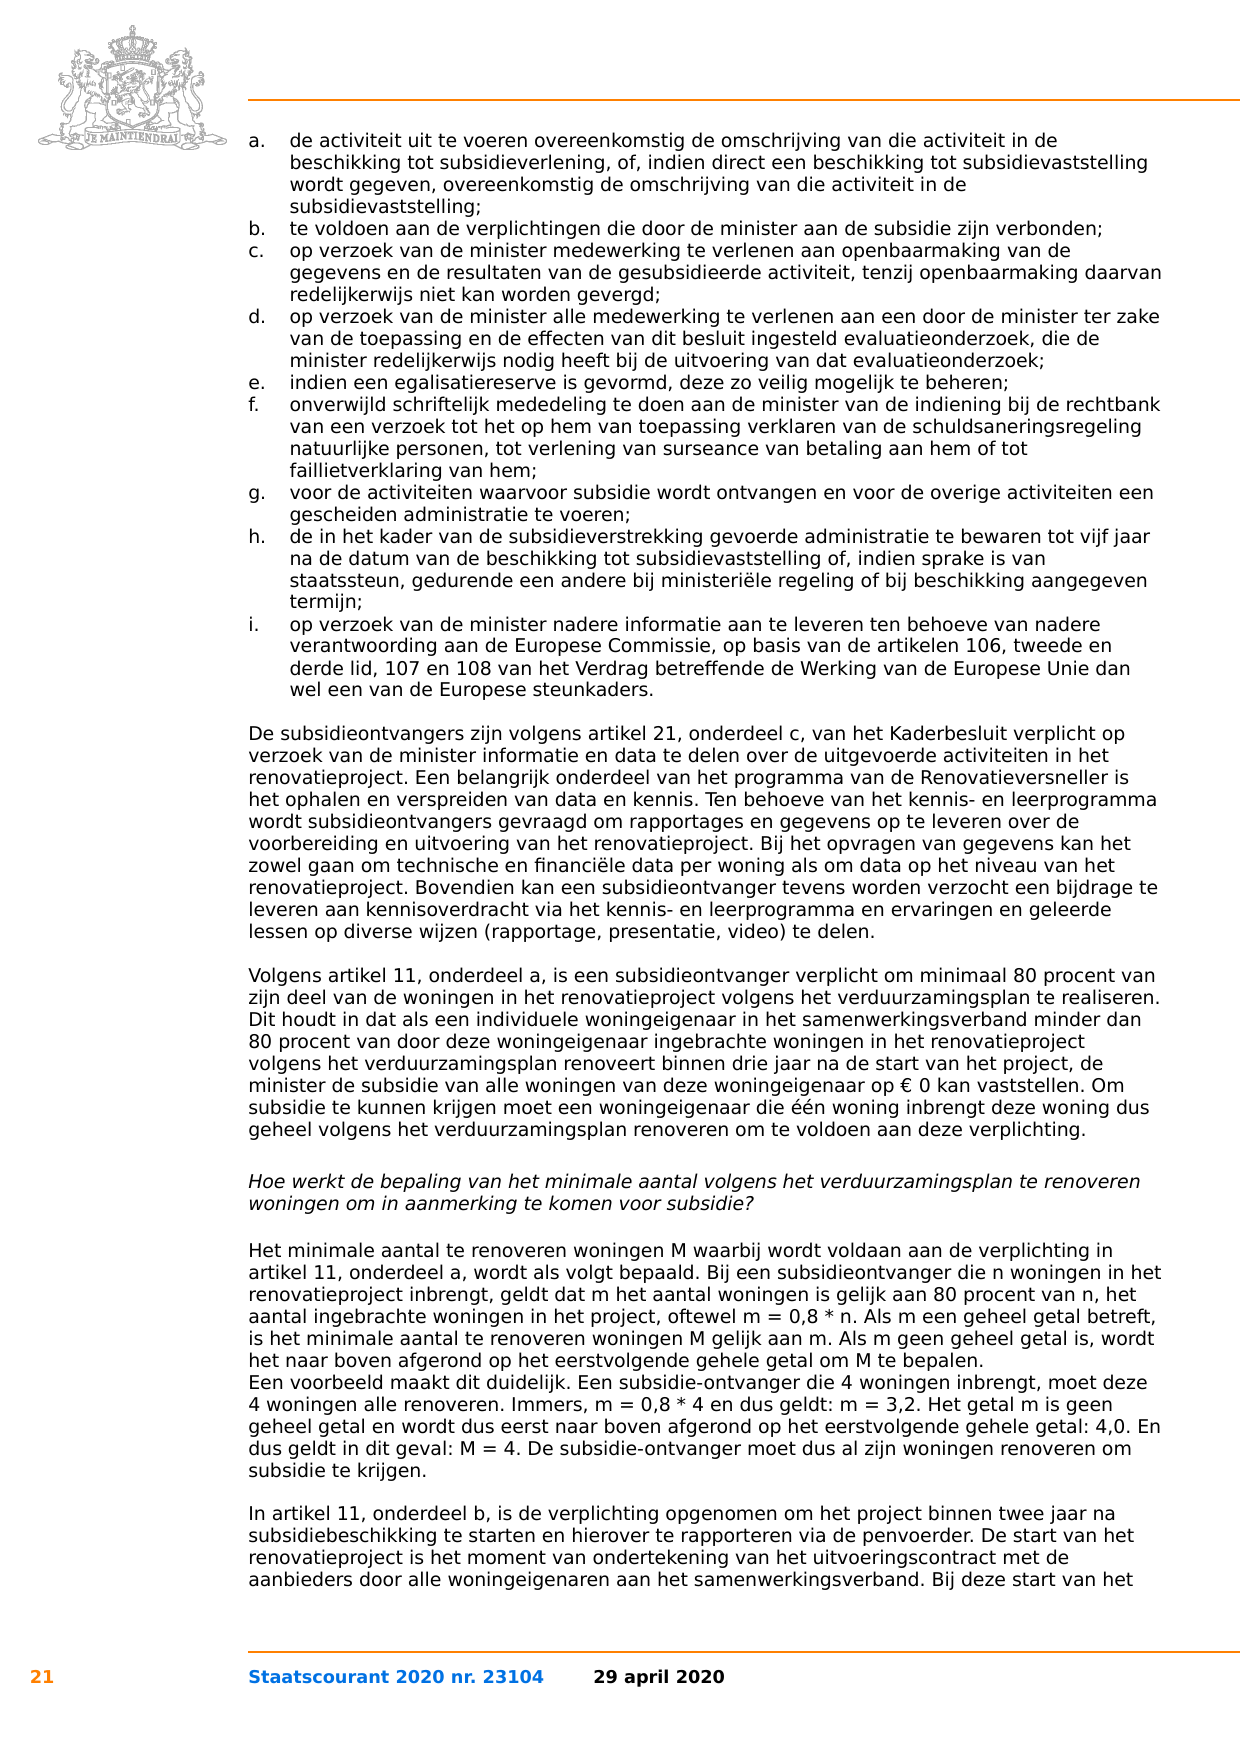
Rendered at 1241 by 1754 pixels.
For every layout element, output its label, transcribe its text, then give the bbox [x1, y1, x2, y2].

text d. op verzoek van de minister alle medewerking te verlenen aan een door de minister ter zake van de toepassing en de effecten van dit besluit ingesteld evaluatieonderzoek, die de minister redelijkerwijs nodig heeft bij de uitvoering van dat evaluatieonderzoek; [248, 306, 1163, 372]
text f. onverwijld schriftelijk mededeling te doen aan de minister van de indiening bij de rechtbank van een verzoek tot het op hem van toepassing verklaren van de schuldsaneringsregeling natuurlijke personen, tot verlening van surseance van betaling aan hem of tot faillietverklaring van hem; [248, 394, 1163, 482]
text c. op verzoek van de minister medewerking te verlenen aan openbaarmaking van de gegevens en de resultaten van de gesubsidieerde activiteit, tenzij openbaarmaking daarvan redelijkerwijs niet kan worden gevergd; [248, 240, 1163, 306]
text h. de in het kader van de subsidieverstrekking gevoerde administratie te bewaren tot vijf jaar na de datum van de beschikking tot subsidievaststelling of, indien sprake is van staatssteun, gedurende een andere bij ministeriële regeling of bij beschikking aangegeven termijn; [248, 526, 1163, 613]
text a. de activiteit uit te voeren overeenkomstig de omschrijving van die activiteit in de beschikking tot subsidieverlening, of, indien direct een beschikking tot subsidievaststelling wordt gegeven, overeenkomstig de omschrijving van die activiteit in de subsidievaststelling; [248, 130, 1163, 218]
text Volgens artikel 11, onderdeel a, is een subsidieontvanger verplicht om minimaal 80 procent van zijn deel van de woningen in het renovatieproject volgens het verduurzamingsplan te realiseren. [248, 965, 1163, 1009]
picture [38, 25, 227, 150]
text b. te voldoen aan de verplichtingen die door de minister aan de subsidie zijn verbonden; [248, 218, 1163, 240]
text De subsidieontvangers zijn volgens artikel 21, onderdeel c, van het Kaderbesluit verplicht op verzoek van de minister informatie en data te delen over de uitgevoerde activiteiten in het renovatieproject. Een belangrijk onderdeel van het programma van de Renovatieversneller is het ophalen en verspreiden van data en kennis. Ten behoeve van het kennis- en leerprogramma wordt subsidieontvangers gevraagd om rapportages en gegevens op te leveren over de voorbereiding en uitvoering van het renovatieproject. Bij het opvragen van gegevens kan het zowel gaan om technische en financiële data per woning als om data op het niveau van het renovatieproject. Bovendien kan een subsidieontvanger tevens worden verzocht een bijdrage te leveren aan kennisoverdracht via het kennis- en leerprogramma en ervaringen en geleerde lessen op diverse wijzen (rapportage, presentatie, video) te delen. [248, 723, 1163, 943]
text Een voorbeeld maakt dit duidelijk. Een subsidie-ontvanger die 4 woningen inbrengt, moet deze 4 woningen alle renoveren. Immers, m = 0,8 * 4 en dus geldt: m = 3,2. Het getal m is geen geheel getal en wordt dus eerst naar boven afgerond op het eerstvolgende gehele getal: 4,0. En dus geldt in dit geval: M = 4. De subsidie-ontvanger moet dus al zijn woningen renoveren om subsidie te krijgen. [248, 1372, 1163, 1481]
text Het minimale aantal te renoveren woningen M waarbij wordt voldaan aan de verplichting in artikel 11, onderdeel a, wordt als volgt bepaald. Bij een subsidieontvanger die n woningen in het renovatieproject inbrengt, geldt dat m het aantal woningen is gelijk aan 80 procent van n, het aantal ingebrachte woningen in het project, oftewel m = 0,8 * n. Als m een geheel getal betreft, is het minimale aantal te renoveren woningen M gelijk aan m. Als m geen geheel getal is, wordt het naar boven afgerond op het eerstvolgende gehele getal om M te bepalen. [248, 1240, 1163, 1372]
text In artikel 11, onderdeel b, is de verplichting opgenomen om het project binnen twee jaar na subsidiebeschikking te starten en hierover te rapporteren via de penvoerder. De start van het renovatieproject is het moment van ondertekening van het uitvoeringscontract met de aanbieders door alle woningeigenaren aan het samenwerkingsverband. Bij deze start van het [248, 1503, 1163, 1591]
text g. voor de activiteiten waarvoor subsidie wordt ontvangen en voor de overige activiteiten een gescheiden administratie te voeren; [248, 482, 1163, 526]
text e. indien een egalisatiereserve is gevormd, deze zo veilig mogelijk te beheren; [248, 372, 1163, 394]
subtitle Hoe werkt de bepaling van het minimale aantal volgens het verduurzamingsplan te renoveren woningen om in aanmerking te komen voor subsidie? [248, 1171, 1163, 1215]
text Dit houdt in dat als een individuele woningeigenaar in het samenwerkingsverband minder dan 80 procent van door deze woningeigenaar ingebrachte woningen in het renovatieproject volgens het verduurzamingsplan renoveert binnen drie jaar na de start van het project, de minister de subsidie van alle woningen van deze woningeigenaar op € 0 kan vaststellen. Om subsidie te kunnen krijgen moet een woningeigenaar die één woning inbrengt deze woning dus geheel volgens het verduurzamingsplan renoveren om te voldoen aan deze verplichting. [248, 1009, 1163, 1141]
text i. op verzoek van de minister nadere informatie aan te leveren ten behoeve van nadere verantwoording aan de Europese Commissie, op basis van de artikelen 106, tweede en derde lid, 107 en 108 van het Verdrag betreffende de Werking van de Europese Unie dan wel een van de Europese steunkaders. [248, 613, 1163, 701]
